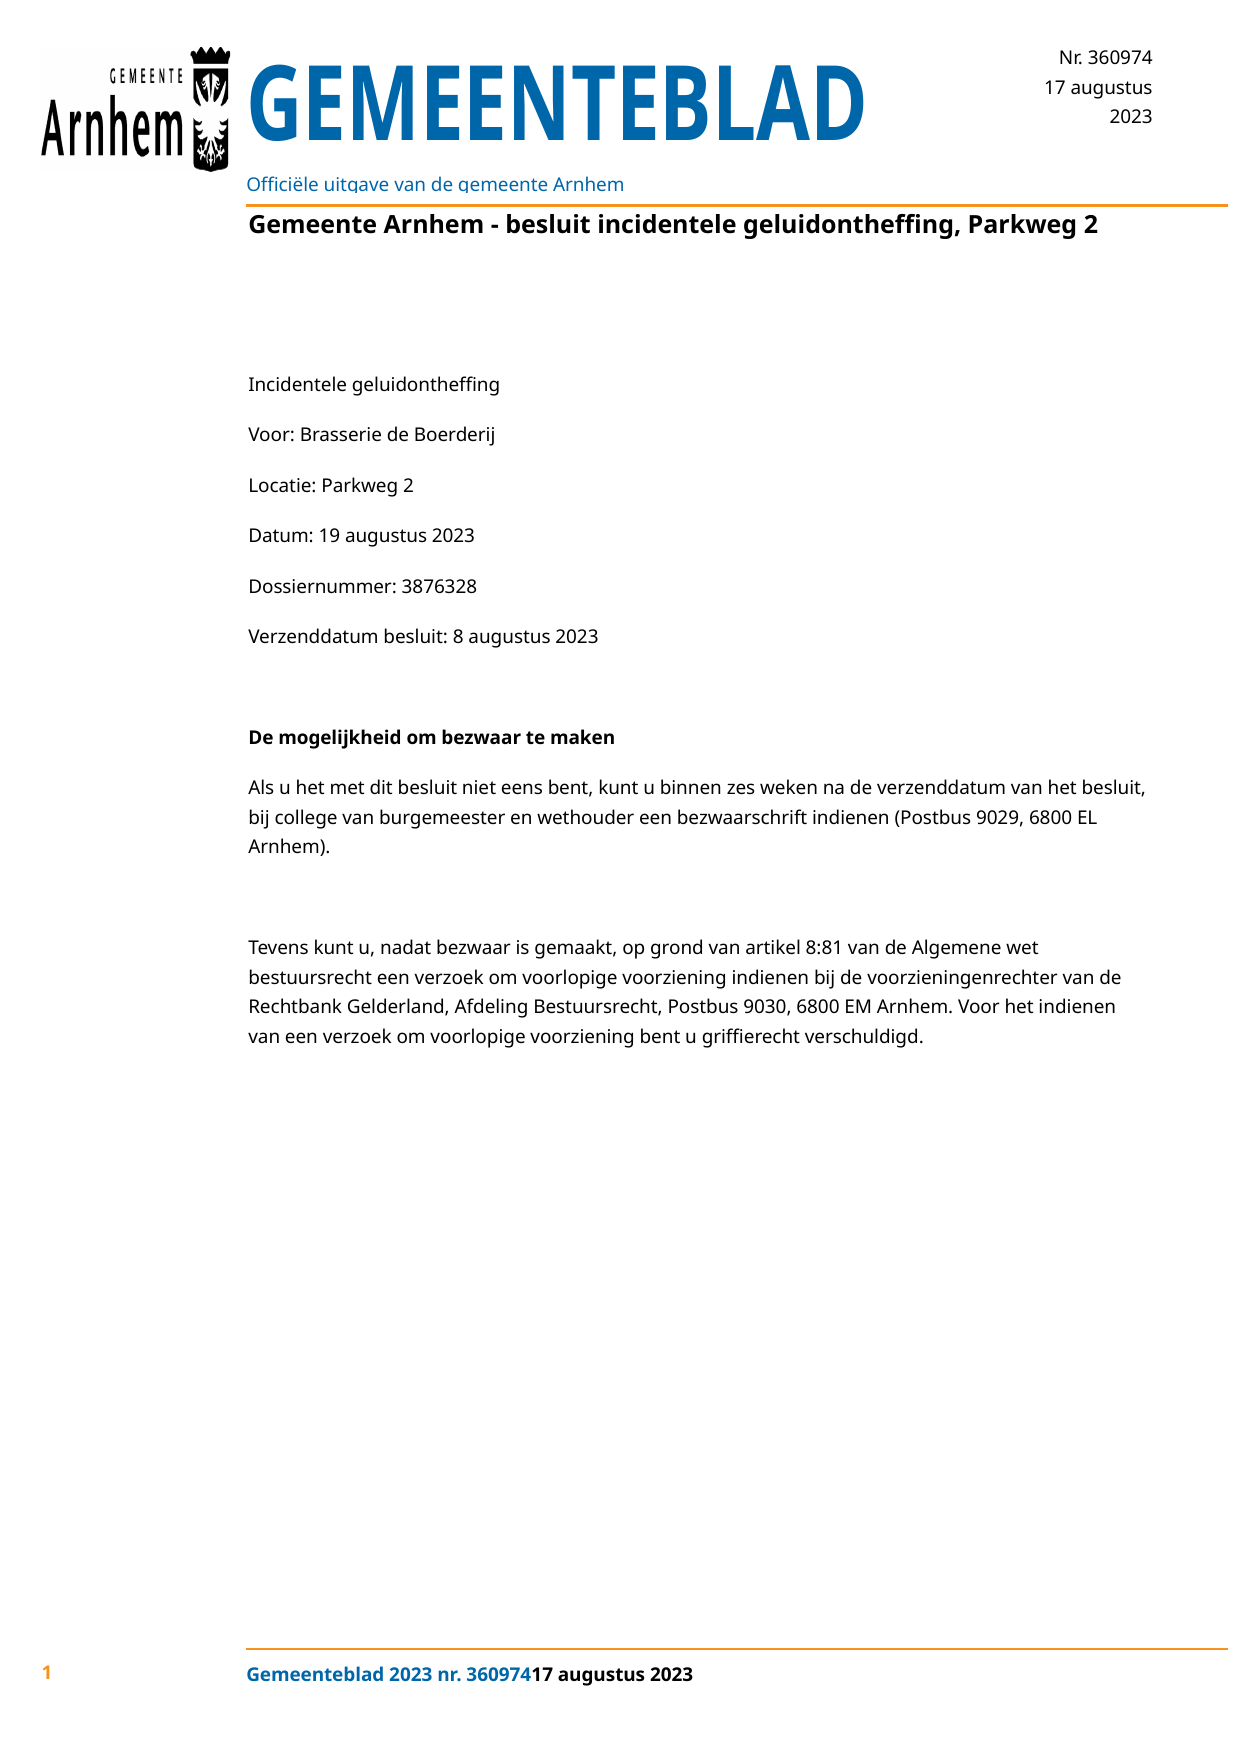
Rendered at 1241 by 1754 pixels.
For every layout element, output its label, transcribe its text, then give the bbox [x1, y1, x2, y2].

text Incidentele geluidontheffing [248, 371, 1152, 397]
text Gemeente Arnhem - besluit incidentele geluidontheffing, Parkweg 2 [248, 207, 1152, 241]
picture [41, 47, 231, 172]
text Als u het met dit besluit niet eens bent, kunt u binnen zes weken na de verzenddatum van het besluit, bij college van burgemeester en wethouder een bezwaarschrift indienen (Postbus 9029, 6800 EL Arnhem). [248, 774, 1152, 859]
text Datum: 19 augustus 2023 [248, 522, 1152, 548]
text Locatie: Parkweg 2 [248, 472, 1152, 498]
text Dossiernummer: 3876328 [248, 573, 1152, 598]
text Tevens kunt u, nadat bezwaar is gemaakt, op grond van artikel 8:81 van de Algemene wet bestuursrecht een verzoek om voorlopige voorziening indienen bij de voorzieningenrechter van de Rechtbank Gelderland, Afdeling Bestuursrecht, Postbus 9030, 6800 EM Arnhem. Voor het indienen van een verzoek om voorlopige voorziening bent u griffierecht verschuldigd. [248, 934, 1152, 1049]
text De mogelijkheid om bezwaar te maken [248, 724, 1152, 750]
text Voor: Brasserie de Boerderij [248, 422, 1152, 447]
text Verzenddatum besluit: 8 augustus 2023 [248, 623, 1152, 649]
